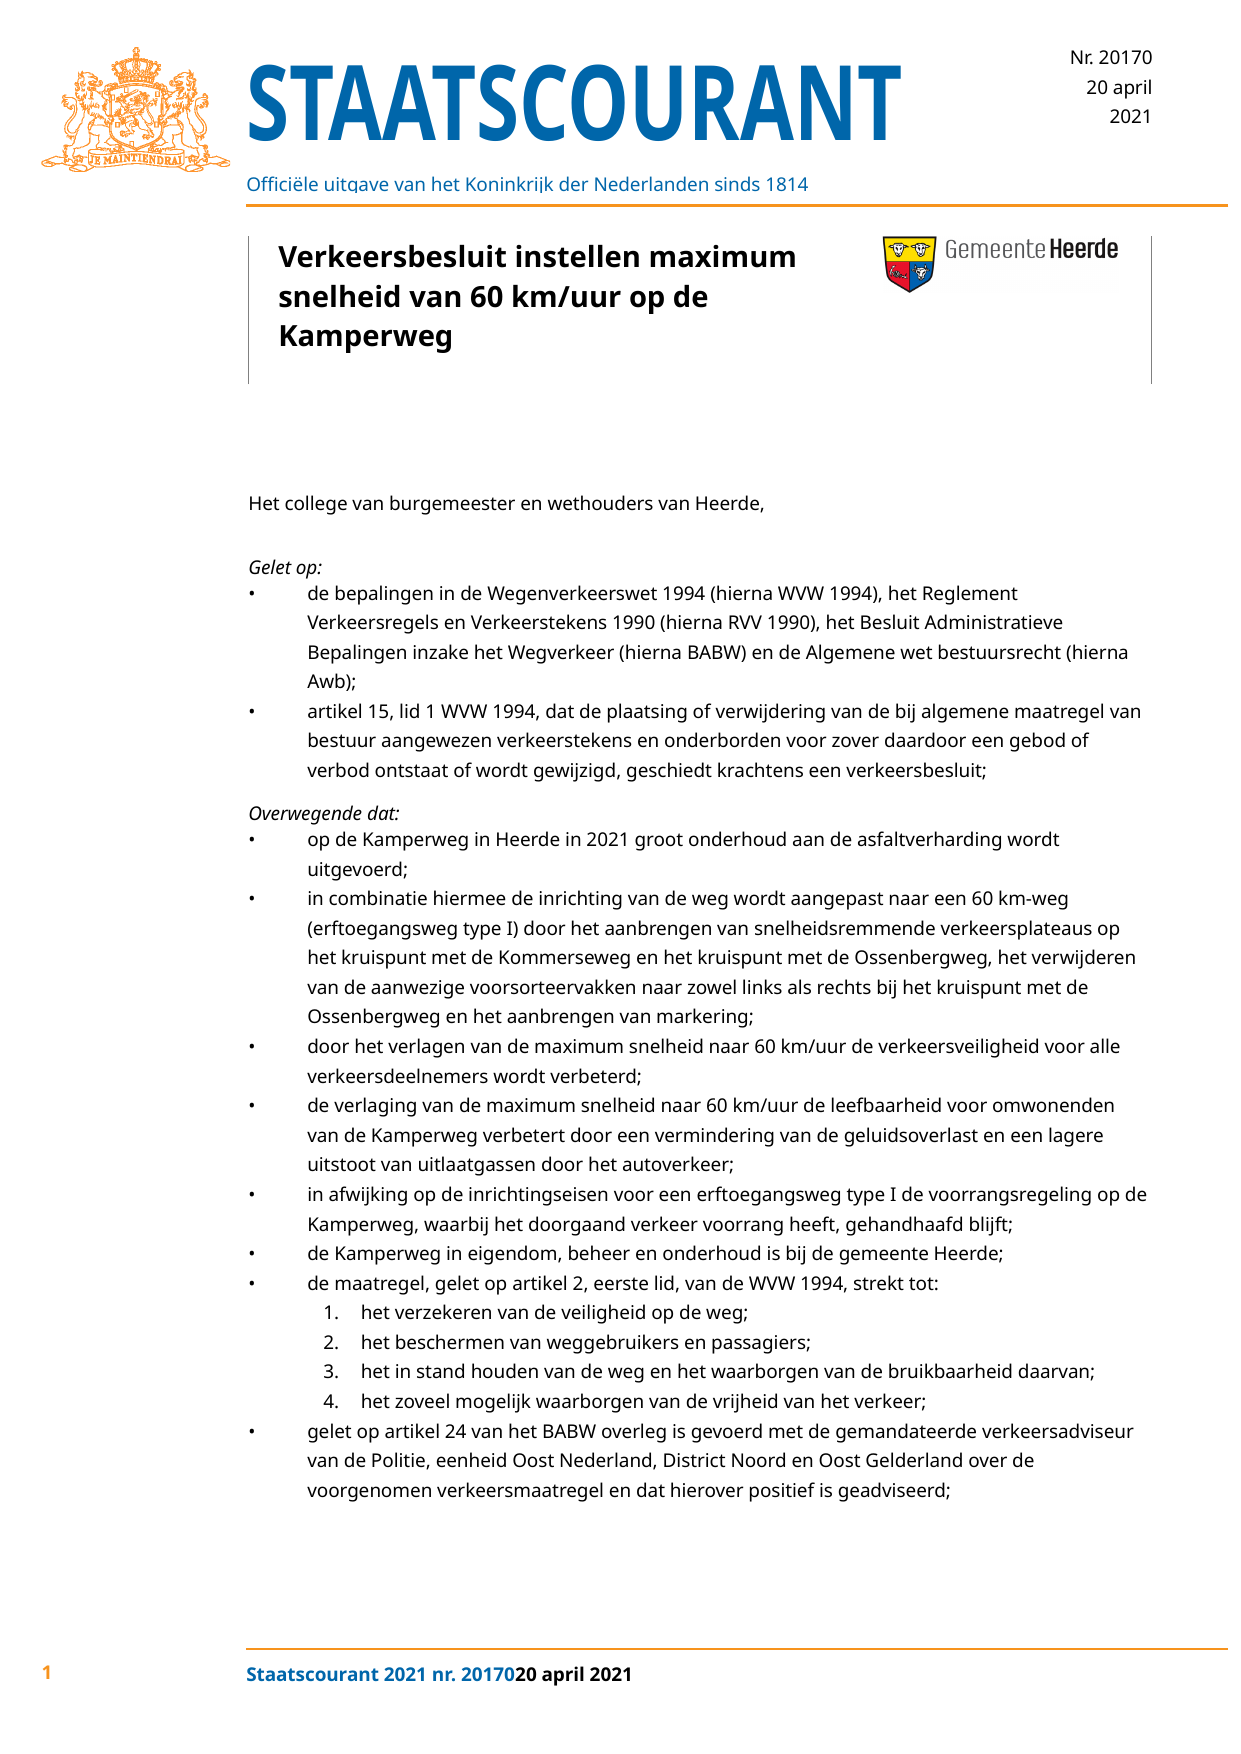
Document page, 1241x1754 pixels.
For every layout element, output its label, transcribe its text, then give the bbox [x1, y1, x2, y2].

list artikel 15, lid 1 WVW 1994, dat de plaatsing of verwijdering van de bij algemene maatregel van bestuur aangewezen verkeerstekens en onderborden voor zover daardoor een gebod of verbod ontstaat of wordt gewijzigd, geschiedt krachtens een verkeersbesluit; [248, 698, 1152, 783]
picture [41, 47, 231, 172]
list door het verlagen van de maximum snelheid naar 60 km/uur de verkeersveiligheid voor alle verkeersdeelnemers wordt verbeterd; [248, 1033, 1152, 1088]
list op de Kamperweg in Heerde in 2021 groot onderhoud aan de asfaltverharding wordt uitgevoerd; [248, 826, 1152, 881]
list het zoveel mogelijk waarborgen van de vrijheid van het verkeer; [323, 1388, 1152, 1414]
list de bepalingen in de Wegenverkeerswet 1994 (hierna WVW 1994), het Reglement Verkeersregels en Verkeerstekens 1990 (hierna RVV 1990), het Besluit Administratieve Bepalingen inzake het Wegverkeer (hierna BABW) en de Algemene wet bestuursrecht (hierna Awb); [248, 580, 1152, 694]
list in combinatie hiermee de inrichting van de weg wordt aangepast naar een 60 km-weg (erftoegangsweg type I) door het aanbrengen van snelheidsremmende verkeersplateaus op het kruispunt met de Kommerseweg en het kruispunt met de Ossenbergweg, het verwijderen van de aanwezige voorsorteervakken naar zowel links als rechts bij het kruispunt met de Ossenbergweg en het aanbrengen van markering; [248, 885, 1152, 1029]
list het verzekeren van de veiligheid op de weg; [323, 1299, 1152, 1325]
list het beschermen van weggebruikers en passagiers; [323, 1329, 1152, 1355]
table_header [850, 293, 1151, 384]
table_header Verkeersbesluit instellen maximum snelheid van 60 km/uur op de Kamperweg [249, 236, 850, 384]
list in afwijking op de inrichtingseisen voor een erftoegangsweg type I de voorrangsregeling op de Kamperweg, waarbij het doorgaand verkeer voorrang heeft, gehandhaafd blijft; [248, 1181, 1152, 1236]
text Het college van burgemeester en wethouders van Heerde, [248, 490, 1152, 516]
list de verlaging van de maximum snelheid naar 60 km/uur de leefbaarheid voor omwonenden van de Kamperweg verbetert door een vermindering van de geluidsoverlast en een lagere uitstoot van uitlaatgassen door het autoverkeer; [248, 1092, 1152, 1177]
text Gelet op: [248, 554, 1152, 580]
list de maatregel, gelet op artikel 2, eerste lid, van de WVW 1994, strekt tot: [248, 1270, 1152, 1296]
list de Kamperweg in eigendom, beheer en onderhoud is bij de gemeente Heerde; [248, 1240, 1152, 1266]
table_header [850, 236, 882, 292]
picture [882, 236, 1119, 293]
list het in stand houden van de weg en het waarborgen van de bruikbaarheid daarvan; [323, 1359, 1152, 1384]
list gelet op artikel 24 van het BABW overleg is gevoerd met de gemandateerde verkeersadviseur van de Politie, eenheid Oost Nederland, District Noord en Oost Gelderland over de voorgenomen verkeersmaatregel en dat hierover positief is geadviseerd; [248, 1418, 1152, 1503]
table_header [1119, 236, 1151, 292]
text Overwegende dat: [248, 800, 1152, 826]
